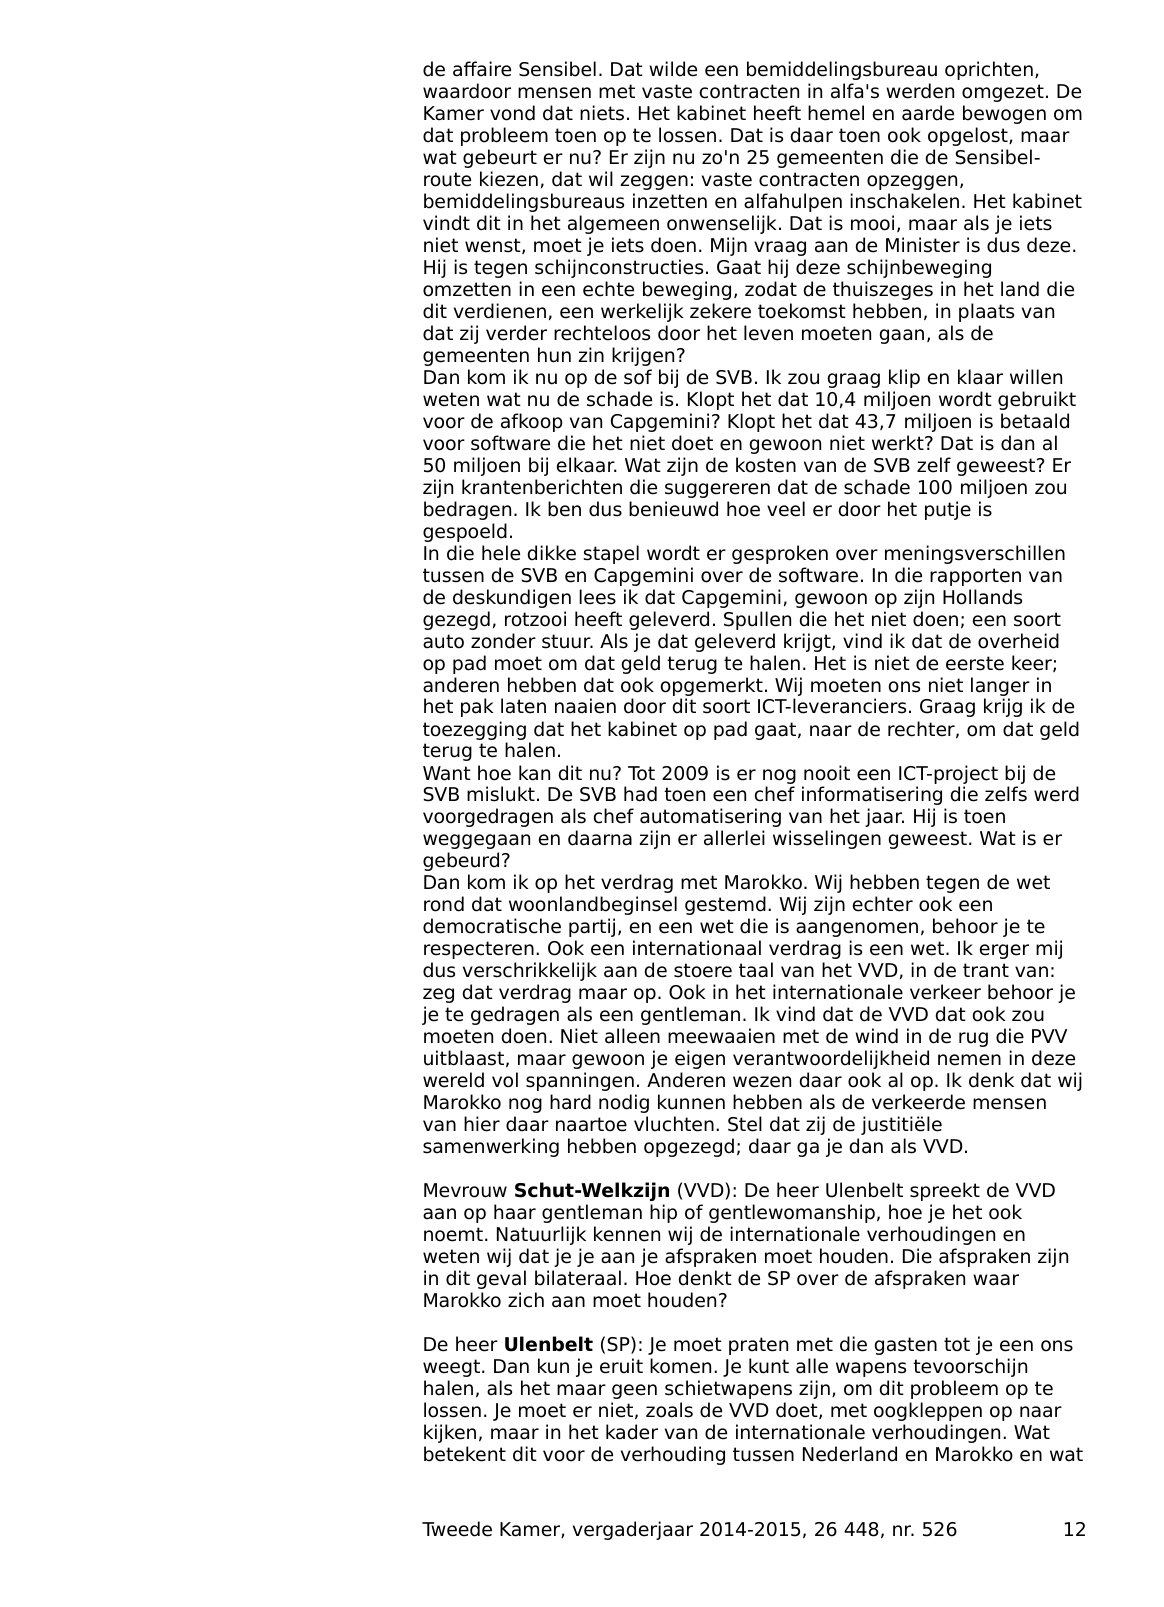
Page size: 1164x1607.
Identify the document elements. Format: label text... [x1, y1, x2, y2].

text De heer Ulenbelt (SP): Je moet praten met die gasten tot je een ons weegt. Dan kun je eruit komen. Je kunt alle wapens tevoorschijn halen, als het maar geen schietwapens zijn, om dit probleem op te lossen. Je moet er niet, zoals de VVD doet, met oogkleppen op naar kijken, maar in het kader van de internationale verhoudingen. Wat betekent dit voor de verhouding tussen Nederland en Marokko en wat [422, 1334, 1087, 1466]
text Dan kom ik op het verdrag met Marokko. Wij hebben tegen de wet rond dat woonlandbeginsel gestemd. Wij zijn echter ook een democratische partij, en een wet die is aangenomen, behoor je te respecteren. Ook een internationaal verdrag is een wet. Ik erger mij dus verschrikkelijk aan de stoere taal van het VVD, in de trant van: zeg dat verdrag maar op. Ook in het internationale verkeer behoor je je te gedragen als een gentleman. Ik vind dat de VVD dat ook zou moeten doen. Niet alleen meewaaien met de wind in de rug die PVV uitblaast, maar gewoon je eigen verantwoordelijkheid nemen in deze wereld vol spanningen. Anderen wezen daar ook al op. Ik denk dat wij Marokko nog hard nodig kunnen hebben als de verkeerde mensen van hier daar naartoe vluchten. Stel dat zij de justitiële samenwerking hebben opgezegd; daar ga je dan als VVD. [422, 872, 1087, 1158]
text Want hoe kan dit nu? Tot 2009 is er nog nooit een ICT-project bij de SVB mislukt. De SVB had toen een chef informatisering die zelfs werd voorgedragen als chef automatisering van het jaar. Hij is toen weggegaan en daarna zijn er allerlei wisselingen geweest. Wat is er gebeurd? [422, 762, 1087, 872]
text In die hele dikke stapel wordt er gesproken over meningsverschillen tussen de SVB en Capgemini over de software. In die rapporten van de deskundigen lees ik dat Capgemini, gewoon op zijn Hollands gezegd, rotzooi heeft geleverd. Spullen die het niet doen; een soort auto zonder stuur. Als je dat geleverd krijgt, vind ik dat de overheid op pad moet om dat geld terug te halen. Het is niet de eerste keer; anderen hebben dat ook opgemerkt. Wij moeten ons niet langer in het pak laten naaien door dit soort ICT-leveranciers. Graag krijg ik de toezegging dat het kabinet op pad gaat, naar de rechter, om dat geld terug te halen. [422, 543, 1087, 762]
text Dan kom ik nu op de sof bij de SVB. Ik zou graag klip en klaar willen weten wat nu de schade is. Klopt het dat 10,4 miljoen wordt gebruikt voor de afkoop van Capgemini? Klopt het dat 43,7 miljoen is betaald voor software die het niet doet en gewoon niet werkt? Dat is dan al 50 miljoen bij elkaar. Wat zijn de kosten van de SVB zelf geweest? Er zijn krantenberichten die suggereren dat de schade 100 miljoen zou bedragen. Ik ben dus benieuwd hoe veel er door het putje is gespoeld. [422, 367, 1087, 543]
text Mevrouw Schut-Welkzijn (VVD): De heer Ulenbelt spreekt de VVD aan op haar gentleman hip of gentlewomanship, hoe je het ook noemt. Natuurlijk kennen wij de internationale verhoudingen en weten wij dat je je aan je afspraken moet houden. Die afspraken zijn in dit geval bilateraal. Hoe denkt de SP over de afspraken waar Marokko zich aan moet houden? [422, 1180, 1087, 1312]
text de affaire Sensibel. Dat wilde een bemiddelingsbureau oprichten, waardoor mensen met vaste contracten in alfa's werden omgezet. De Kamer vond dat niets. Het kabinet heeft hemel en aarde bewogen om dat probleem toen op te lossen. Dat is daar toen ook opgelost, maar wat gebeurt er nu? Er zijn nu zo'n 25 gemeenten die de Sensibel-route kiezen, dat wil zeggen: vaste contracten opzeggen, bemiddelingsbureaus inzetten en alfahulpen inschakelen. Het kabinet vindt dit in het algemeen onwenselijk. Dat is mooi, maar als je iets niet wenst, moet je iets doen. Mijn vraag aan de Minister is dus deze. Hij is tegen schijnconstructies. Gaat hij deze schijnbeweging omzetten in een echte beweging, zodat de thuiszeges in het land die dit verdienen, een werkelijk zekere toekomst hebben, in plaats van dat zij verder rechteloos door het leven moeten gaan, als de gemeenten hun zin krijgen? [422, 59, 1087, 367]
